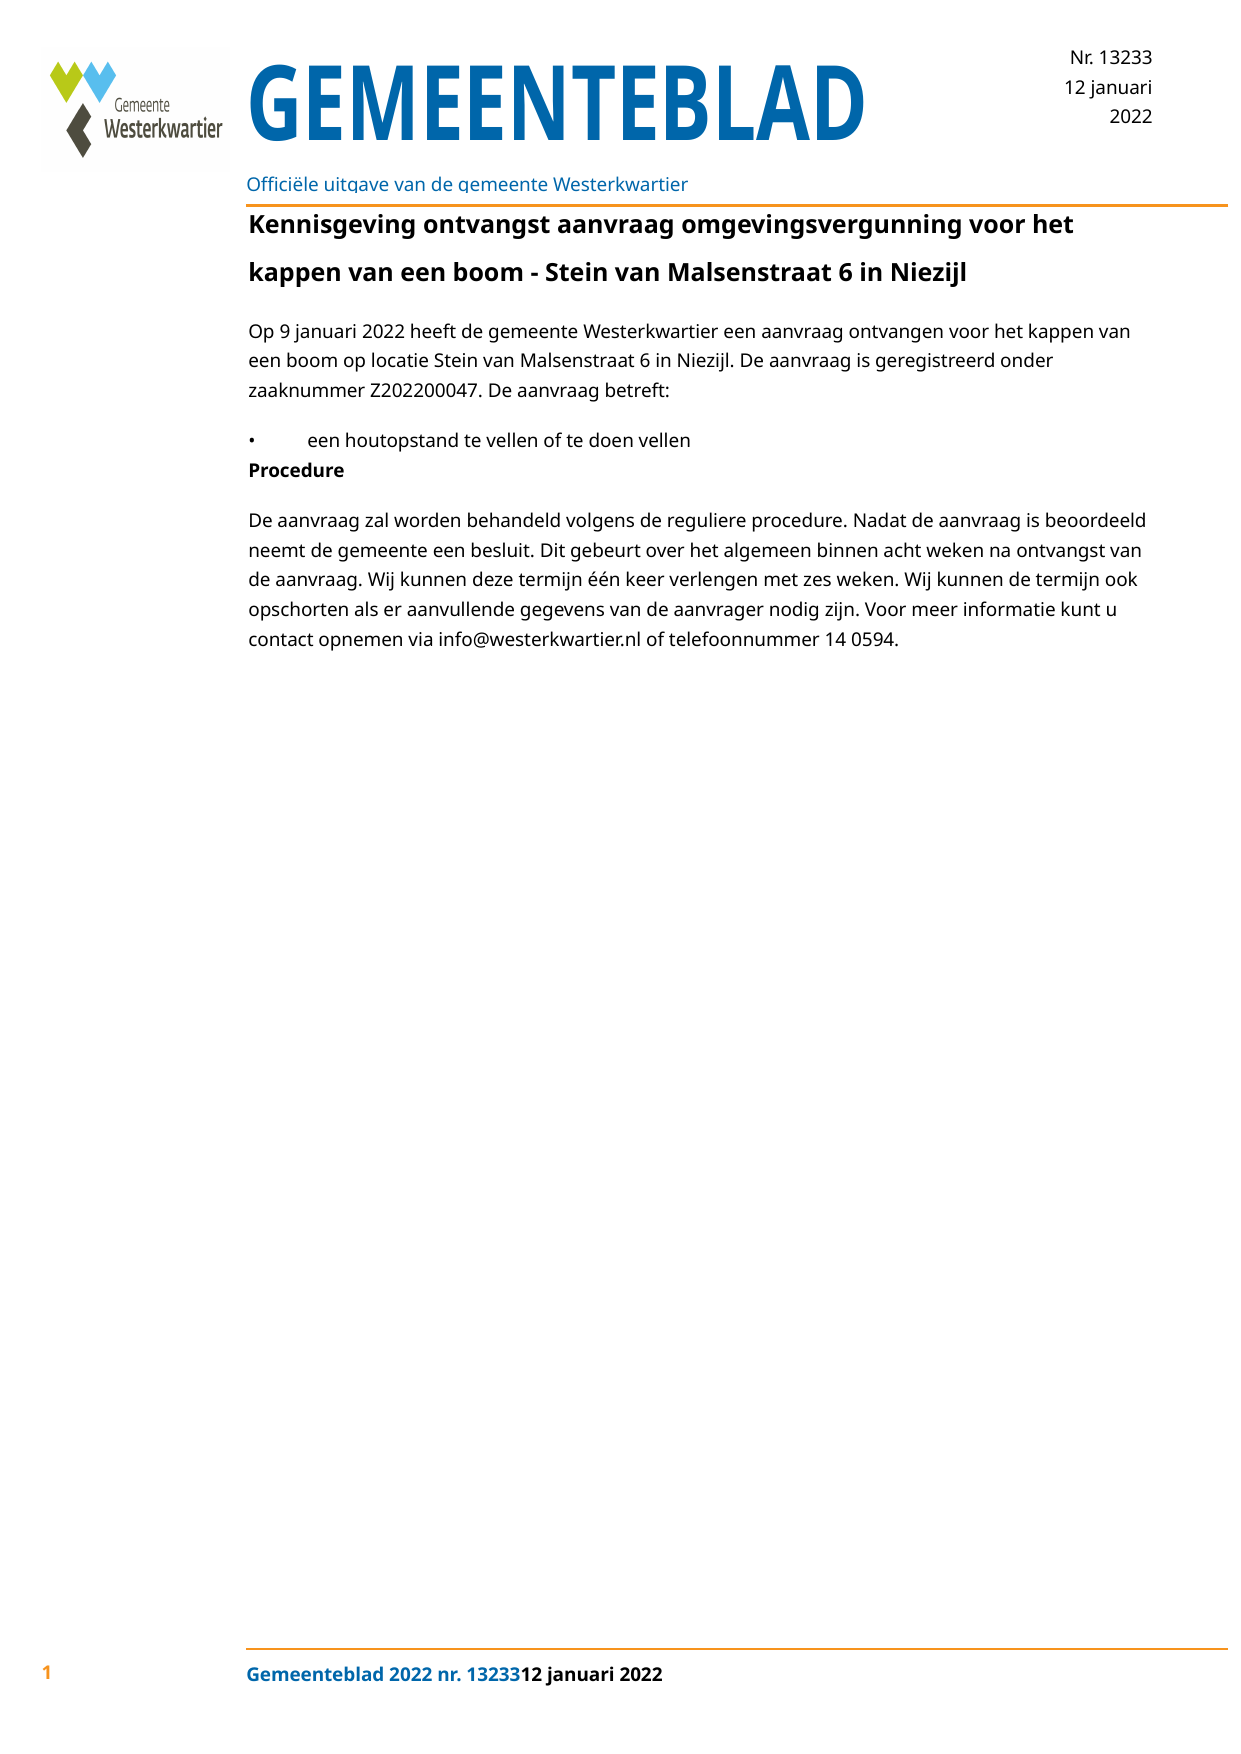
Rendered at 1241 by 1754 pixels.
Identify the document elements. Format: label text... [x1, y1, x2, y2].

text Procedure [248, 457, 1152, 483]
picture [41, 47, 231, 172]
text Op 9 januari 2022 heeft de gemeente Westerkwartier een aanvraag ontvangen voor het kappen van een boom op locatie Stein van Malsenstraat 6 in Niezijl. De aanvraag is geregistreerd onder zaaknummer Z202200047. De aanvraag betreft: [248, 318, 1152, 403]
text Kennisgeving ontvangst aanvraag omgevingsvergunning voor het kappen van een boom - Stein van Malsenstraat 6 in Niezijl [248, 207, 1152, 288]
text De aanvraag zal worden behandeld volgens de reguliere procedure. Nadat de aanvraag is beoordeeld neemt de gemeente een besluit. Dit gebeurt over het algemeen binnen acht weken na ontvangst van de aanvraag. Wij kunnen deze termijn één keer verlengen met zes weken. Wij kunnen de termijn ook opschorten als er aanvullende gegevens van de aanvrager nodig zijn. Voor meer informatie kunt u contact opnemen via info@westerkwartier.nl of telefoonnummer 14 0594. [248, 507, 1152, 652]
list een houtopstand te vellen of te doen vellen [248, 427, 1152, 453]
